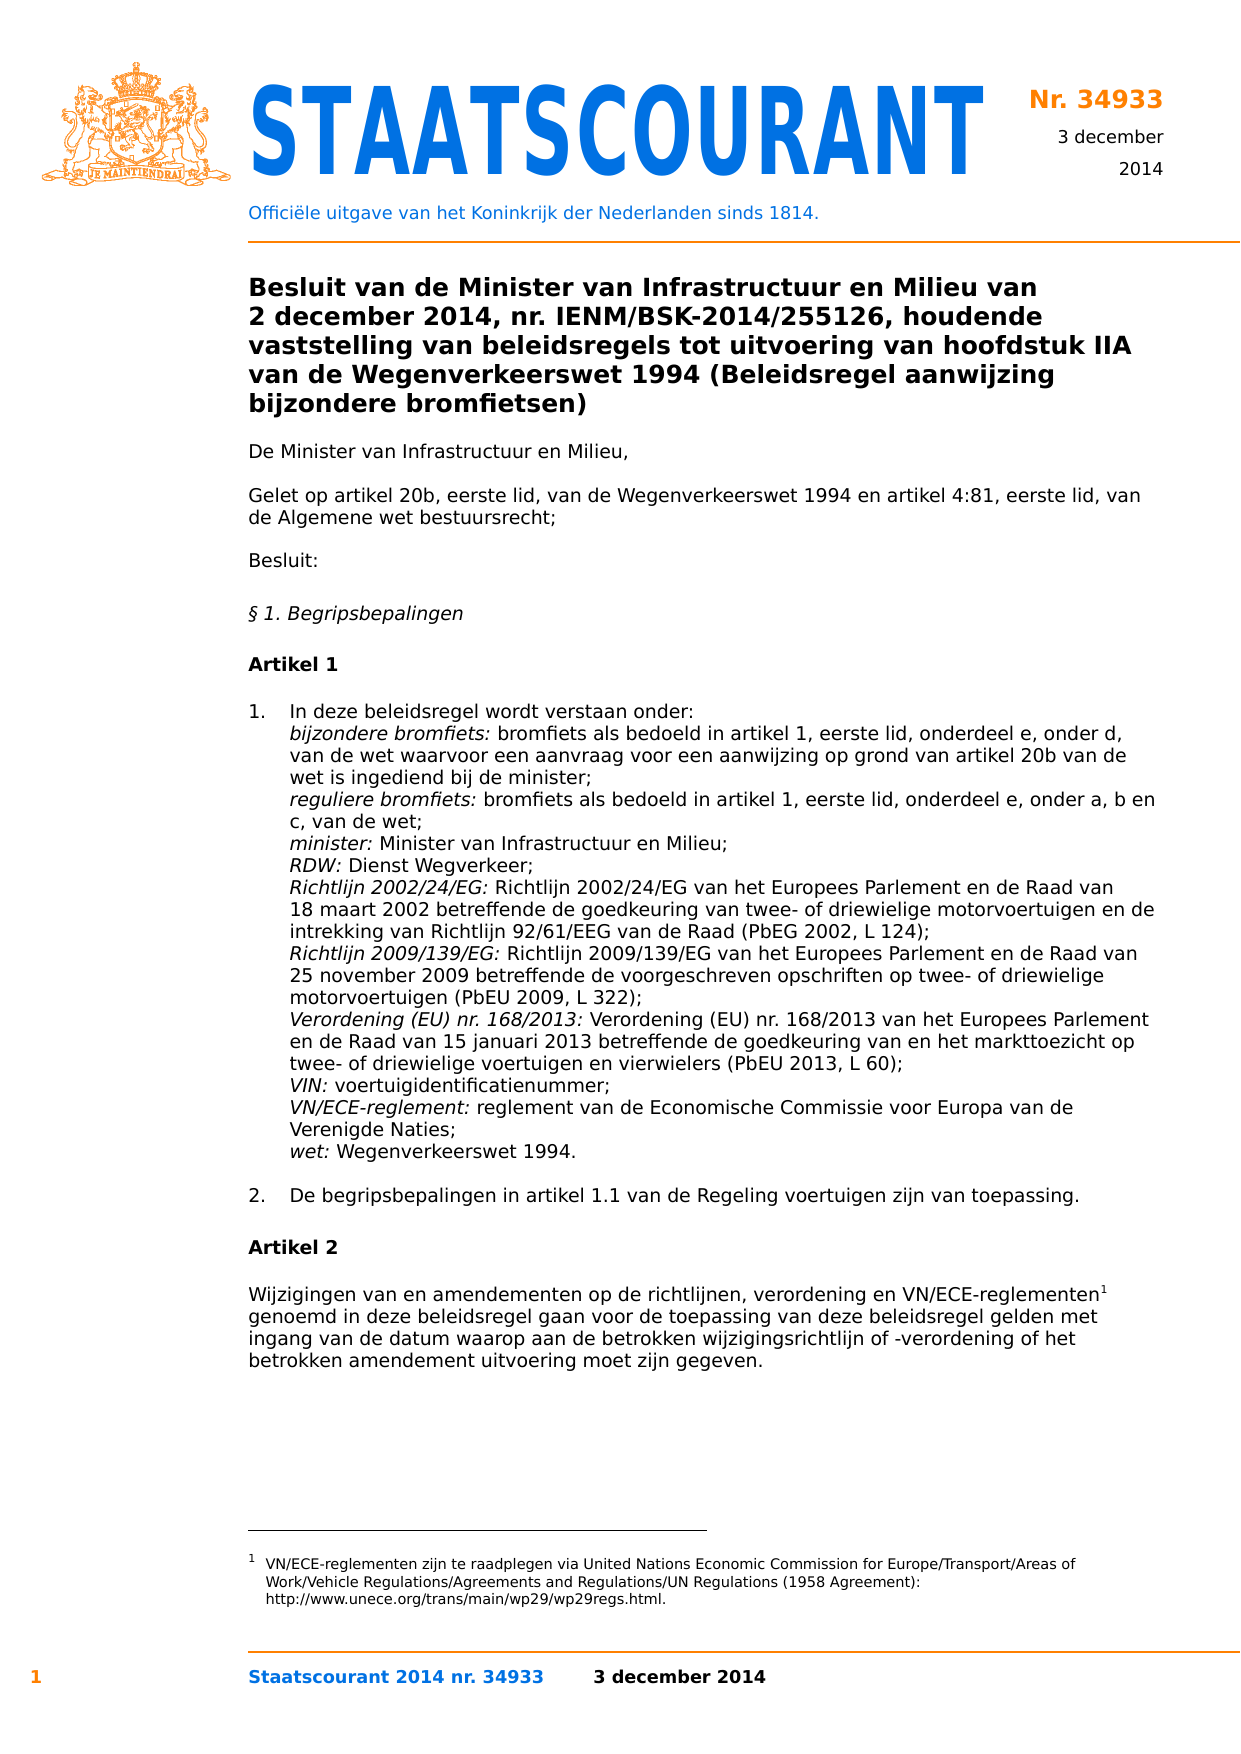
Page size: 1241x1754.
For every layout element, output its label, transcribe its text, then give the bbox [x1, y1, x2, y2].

table_header Nr. 34933 [998, 62, 1240, 121]
text Richtlijn 2009/139/EG: Richtlijn 2009/139/EG van het Europees Parlement en de Raad van 25 november 2009 betreffende de voorgeschreven opschriften op twee- of driewielige motorvoertuigen (PbEU 2009, L 322); [289, 943, 1163, 1009]
table_cell 3 december [998, 121, 1240, 153]
text minister: Minister van Infrastructuur en Milieu; [289, 833, 1163, 855]
picture [41, 62, 231, 186]
subtitle Besluit van de Minister van Infrastructuur en Milieu van 2 december 2014, nr. IENM/BSK-2014/255126, houdende vaststelling van beleidsregels tot uitvoering van hoofdstuk IIA van de Wegenverkeerswet 1994 (Beleidsregel aanwijzing bijzondere bromfietsen) [248, 273, 1163, 419]
text 1. In deze beleidsregel wordt verstaan onder: [248, 701, 1163, 723]
text 2. De begripsbepalingen in artikel 1.1 van de Regeling voertuigen zijn van toepassing. [248, 1185, 1163, 1207]
text wet: Wegenverkeerswet 1994. [289, 1141, 1163, 1163]
text VN/ECE-reglementen zijn te raadplegen via United Nations Economic Commission for Europe/Transport/Areas of Work/Vehicle Regulations/Agreements and Regulations/UN Regulations (1958 Agreement): http://www.unece.org/trans/main/wp29/wp29regs.html. [248, 1552, 1163, 1608]
text Wijzigingen van en amendementen op de richtlijnen, verordening en VN/ECE-reglementen genoemd in deze beleidsregel gaan voor de toepassing van deze beleidsregel gelden met ingang van de datum waarop aan de betrokken wijzigingsrichtlijn of -verordening of het betrokken amendement uitvoering moet zijn gegeven. [248, 1284, 1163, 1372]
text Verordening (EU) nr. 168/2013: Verordening (EU) nr. 168/2013 van het Europees Parlement en de Raad van 15 januari 2013 betreffende de goedkeuring van en het markttoezicht op twee- of driewielige voertuigen en vierwielers (PbEU 2013, L 60); [289, 1009, 1163, 1075]
table_cell Officiële uitgave van het Koninkrijk der Nederlanden sinds 1814. [248, 203, 1240, 241]
text RDW: Dienst Wegverkeer; [289, 855, 1163, 877]
text Besluit: [248, 550, 1163, 572]
table_header [25, 62, 248, 241]
subtitle Artikel 2 [248, 1237, 1163, 1259]
text De Minister van Infrastructuur en Milieu, [248, 441, 1163, 463]
text Richtlijn 2002/24/EG: Richtlijn 2002/24/EG van het Europees Parlement en de Raad van 18 maart 2002 betreffende de goedkeuring van twee- of driewielige motorvoertuigen en de intrekking van Richtlijn 92/61/EEG van de Raad (PbEG 2002, L 124); [289, 877, 1163, 943]
subtitle § 1. Begripsbepalingen [248, 602, 1163, 624]
text bijzondere bromfiets: bromfiets als bedoeld in artikel 1, eerste lid, onderdeel e, onder d, van de wet waarvoor een aanvraag voor een aanwijzing op grond van artikel 20b van de wet is ingediend bij de minister; [289, 723, 1163, 789]
text reguliere bromfiets: bromfiets als bedoeld in artikel 1, eerste lid, onderdeel e, onder a, b en c, van de wet; [289, 789, 1163, 833]
text Gelet op artikel 20b, eerste lid, van de Wegenverkeerswet 1994 en artikel 4:81, eerste lid, van de Algemene wet bestuursrecht; [248, 484, 1163, 528]
table_header STAATSCOURANT [248, 62, 998, 203]
text VIN: voertuigidentificatienummer; [289, 1075, 1163, 1097]
table_cell 2014 [998, 153, 1240, 203]
subtitle Artikel 1 [248, 654, 1163, 676]
text VN/ECE-reglement: reglement van de Economische Commissie voor Europa van de Verenigde Naties; [289, 1097, 1163, 1141]
